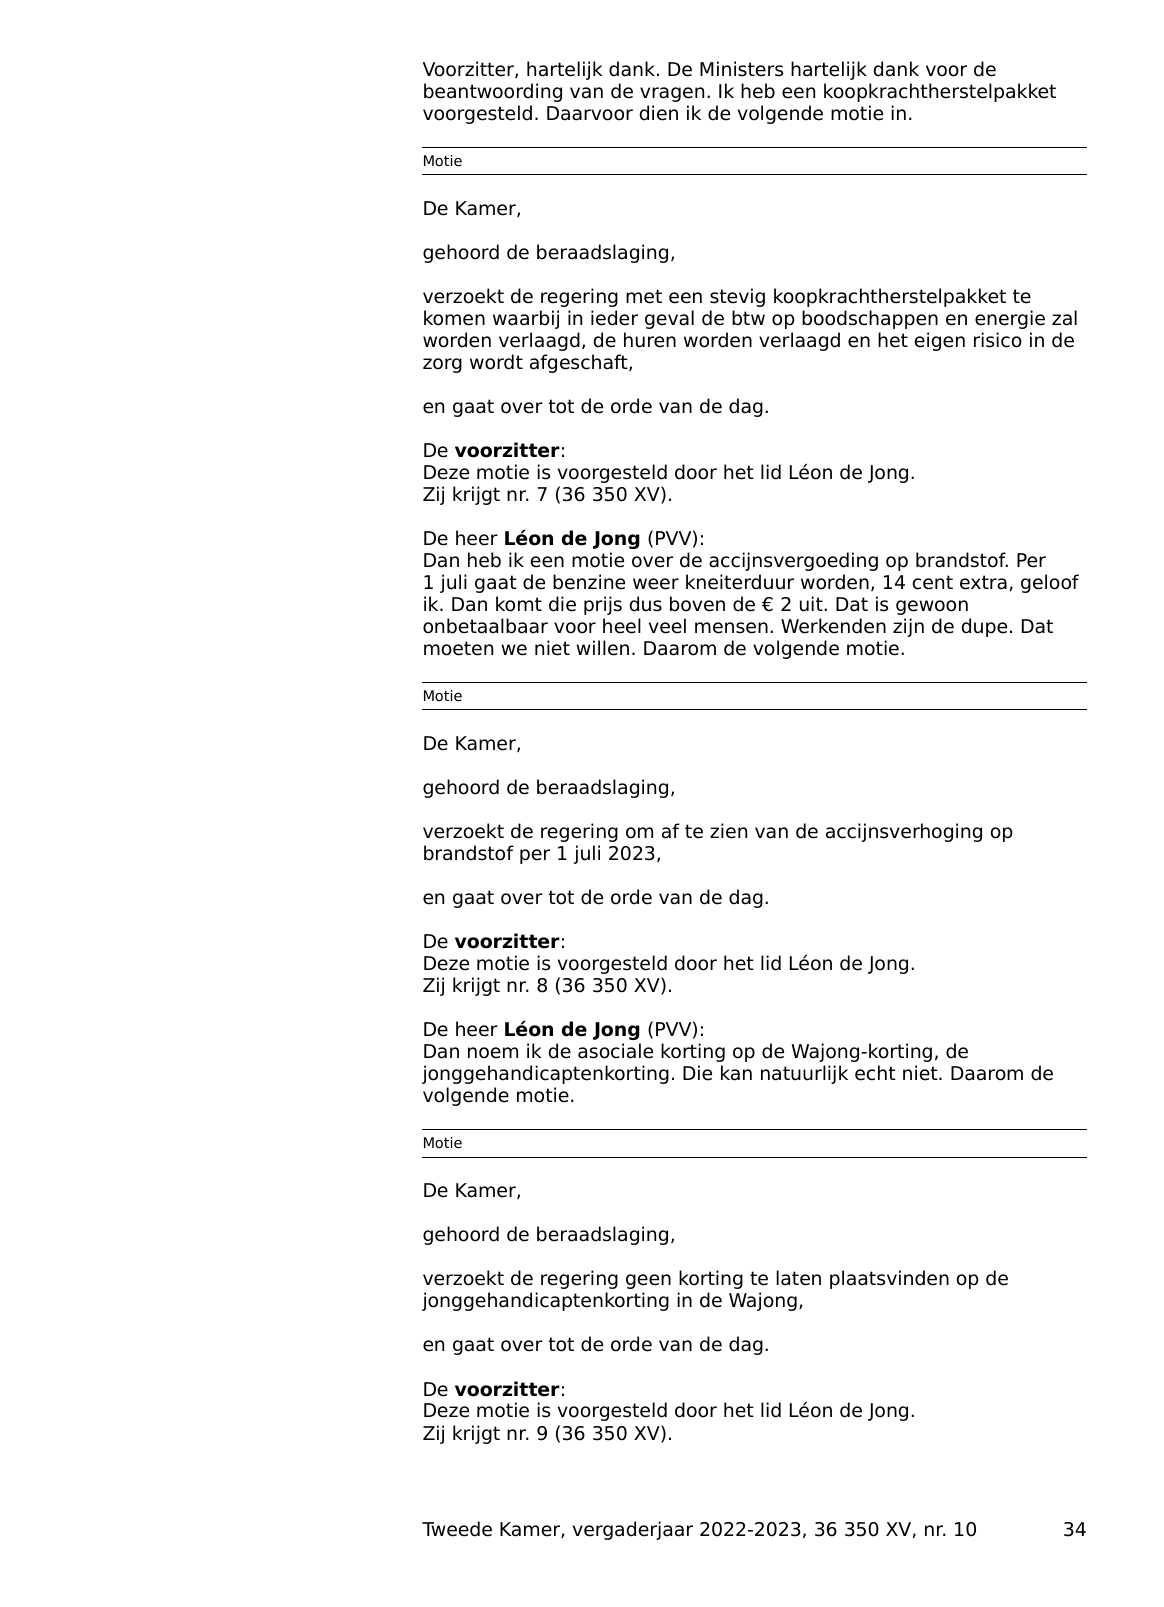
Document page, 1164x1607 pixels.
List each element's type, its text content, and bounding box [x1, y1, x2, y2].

text gehoord de beraadslaging, [422, 1224, 1087, 1246]
text verzoekt de regering met een stevig koopkrachtherstelpakket te komen waarbij in ieder geval de btw op boodschappen en energie zal worden verlaagd, de huren worden verlaagd en het eigen risico in de zorg wordt afgeschaft, [422, 286, 1087, 374]
text verzoekt de regering om af te zien van de accijnsverhoging op brandstof per 1 juli 2023, [422, 821, 1087, 865]
text De voorzitter: [422, 1378, 1087, 1400]
text Zij krijgt nr. 9 (36 350 XV). [422, 1422, 1087, 1444]
text en gaat over tot de orde van de dag. [422, 1334, 1087, 1356]
text Voorzitter, hartelijk dank. De Ministers hartelijk dank voor de beantwoording van de vragen. Ik heb een koopkrachtherstelpakket voorgesteld. Daarvoor dien ik de volgende motie in. [422, 59, 1087, 125]
text Zij krijgt nr. 8 (36 350 XV). [422, 975, 1087, 997]
text De voorzitter: [422, 440, 1087, 462]
text Deze motie is voorgesteld door het lid Léon de Jong. [422, 953, 1087, 975]
text gehoord de beraadslaging, [422, 242, 1087, 264]
text en gaat over tot de orde van de dag. [422, 887, 1087, 909]
text De voorzitter: [422, 931, 1087, 953]
text De heer Léon de Jong (PVV): [422, 1019, 1087, 1041]
text verzoekt de regering geen korting te laten plaatsvinden op de jonggehandicaptenkorting in de Wajong, [422, 1268, 1087, 1312]
table_header Motie [422, 1130, 1087, 1157]
text De Kamer, [422, 197, 1087, 219]
text Zij krijgt nr. 7 (36 350 XV). [422, 484, 1087, 506]
text Dan noem ik de asociale korting op de Wajong-korting, de jonggehandicaptenkorting. Die kan natuurlijk echt niet. Daarom de volgende motie. [422, 1041, 1087, 1107]
text De Kamer, [422, 733, 1087, 754]
table_header Motie [422, 683, 1087, 709]
text De heer Léon de Jong (PVV): [422, 528, 1087, 550]
table_header Motie [422, 148, 1087, 174]
text Deze motie is voorgesteld door het lid Léon de Jong. [422, 1400, 1087, 1422]
text Dan heb ik een motie over de accijnsvergoeding op brandstof. Per 1 juli gaat de benzine weer kneiterduur worden, 14 cent extra, geloof ik. Dan komt die prijs dus boven de € 2 uit. Dat is gewoon onbetaalbaar voor heel veel mensen. Werkenden zijn de dupe. Dat moeten we niet willen. Daarom de volgende motie. [422, 550, 1087, 660]
text gehoord de beraadslaging, [422, 777, 1087, 799]
text en gaat over tot de orde van de dag. [422, 396, 1087, 418]
text De Kamer, [422, 1180, 1087, 1202]
text Deze motie is voorgesteld door het lid Léon de Jong. [422, 462, 1087, 484]
